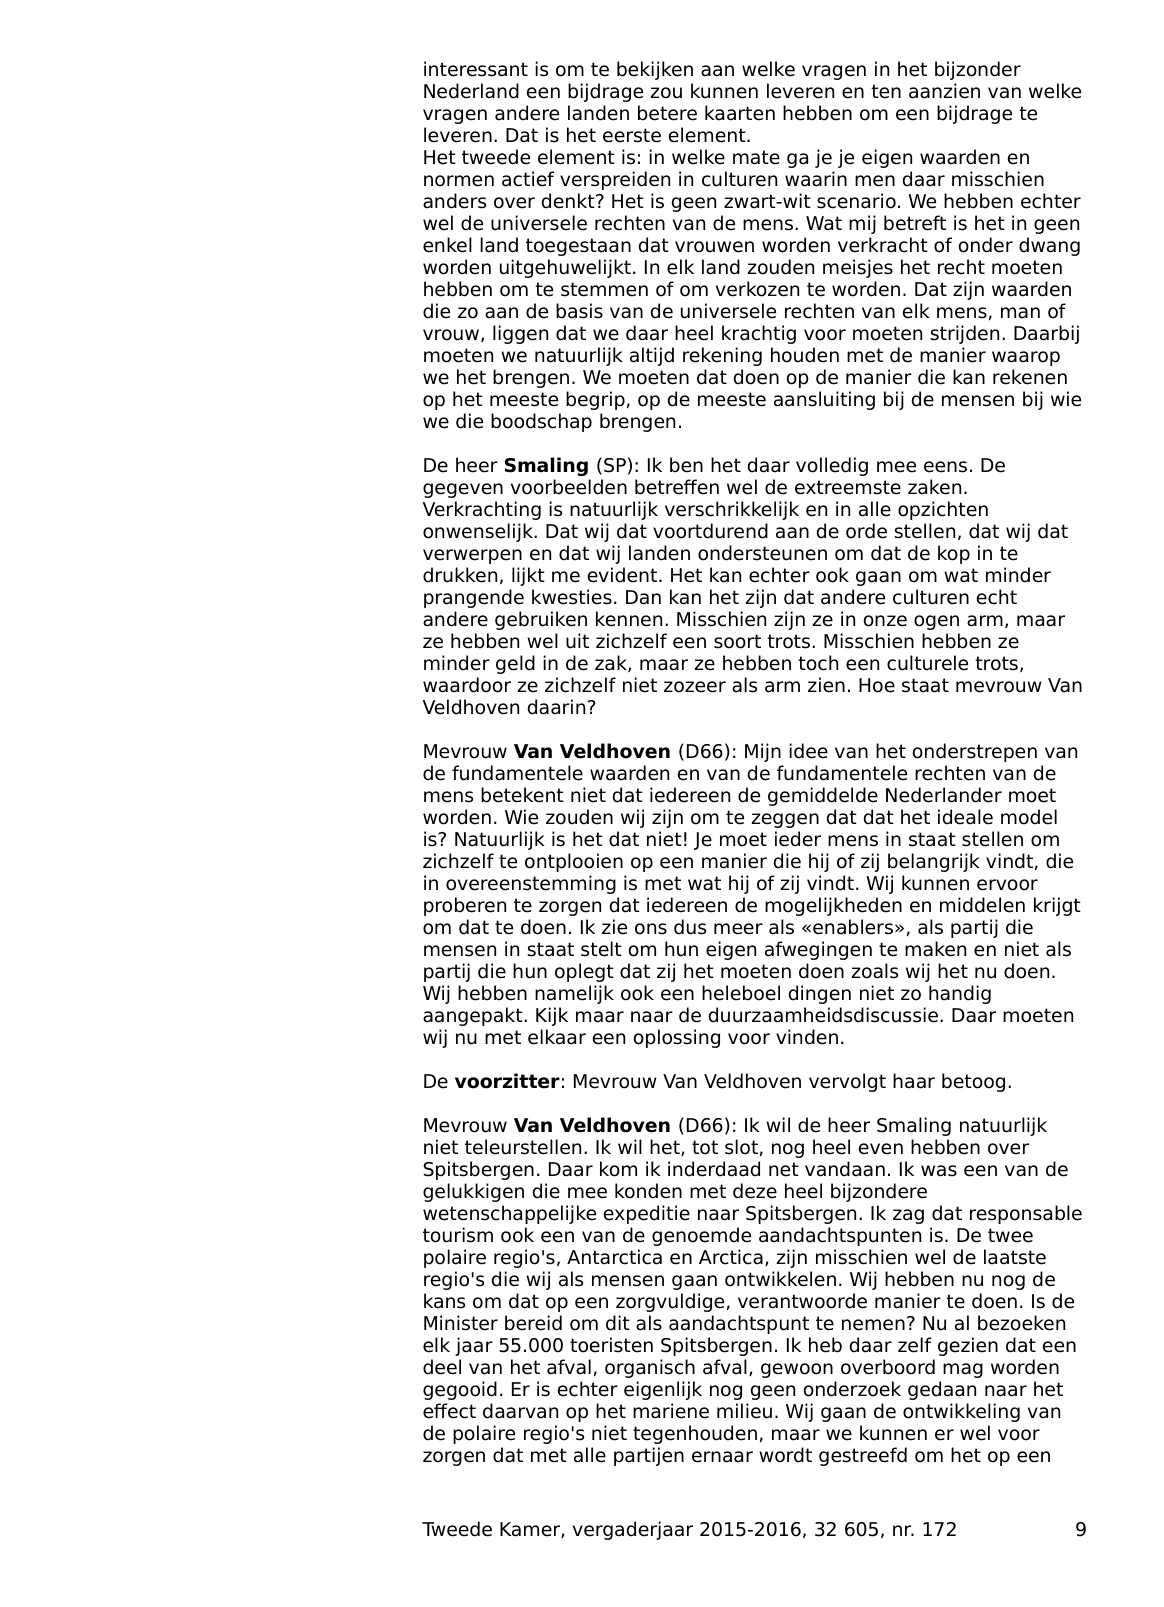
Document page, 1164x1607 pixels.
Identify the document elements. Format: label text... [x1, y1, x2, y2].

text De heer Smaling (SP): Ik ben het daar volledig mee eens. De gegeven voorbeelden betreffen wel de extreemste zaken. Verkrachting is natuurlijk verschrikkelijk en in alle opzichten onwenselijk. Dat wij dat voortdurend aan de orde stellen, dat wij dat verwerpen en dat wij landen ondersteunen om dat de kop in te drukken, lijkt me evident. Het kan echter ook gaan om wat minder prangende kwesties. Dan kan het zijn dat andere culturen echt andere gebruiken kennen. Misschien zijn ze in onze ogen arm, maar ze hebben wel uit zichzelf een soort trots. Misschien hebben ze minder geld in de zak, maar ze hebben toch een culturele trots, waardoor ze zichzelf niet zozeer als arm zien. Hoe staat mevrouw Van Veldhoven daarin? [422, 455, 1087, 719]
text Mevrouw Van Veldhoven (D66): Mijn idee van het onderstrepen van de fundamentele waarden en van de fundamentele rechten van de mens betekent niet dat iedereen de gemiddelde Nederlander moet worden. Wie zouden wij zijn om te zeggen dat dat het ideale model is? Natuurlijk is het dat niet! Je moet ieder mens in staat stellen om zichzelf te ontplooien op een manier die hij of zij belangrijk vindt, die in overeenstemming is met wat hij of zij vindt. Wij kunnen ervoor proberen te zorgen dat iedereen de mogelijkheden en middelen krijgt om dat te doen. Ik zie ons dus meer als «enablers», als partij die mensen in staat stelt om hun eigen afwegingen te maken en niet als partij die hun oplegt dat zij het moeten doen zoals wij het nu doen. Wij hebben namelijk ook een heleboel dingen niet zo handig aangepakt. Kijk maar naar de duurzaamheidsdiscussie. Daar moeten wij nu met elkaar een oplossing voor vinden. [422, 741, 1087, 1048]
text Mevrouw Van Veldhoven (D66): Ik wil de heer Smaling natuurlijk niet teleurstellen. Ik wil het, tot slot, nog heel even hebben over Spitsbergen. Daar kom ik inderdaad net vandaan. Ik was een van de gelukkigen die mee konden met deze heel bijzondere wetenschappelijke expeditie naar Spitsbergen. Ik zag dat responsable tourism ook een van de genoemde aandachtspunten is. De twee polaire regio's, Antarctica en Arctica, zijn misschien wel de laatste regio's die wij als mensen gaan ontwikkelen. Wij hebben nu nog de kans om dat op een zorgvuldige, verantwoorde manier te doen. Is de Minister bereid om dit als aandachtspunt te nemen? Nu al bezoeken elk jaar 55.000 toeristen Spitsbergen. Ik heb daar zelf gezien dat een deel van het afval, organisch afval, gewoon overboord mag worden gegooid. Er is echter eigenlijk nog geen onderzoek gedaan naar het effect daarvan op het mariene milieu. Wij gaan de ontwikkeling van de polaire regio's niet tegenhouden, maar we kunnen er wel voor zorgen dat met alle partijen ernaar wordt gestreefd om het op een [422, 1115, 1087, 1467]
text interessant is om te bekijken aan welke vragen in het bijzonder Nederland een bijdrage zou kunnen leveren en ten aanzien van welke vragen andere landen betere kaarten hebben om een bijdrage te leveren. Dat is het eerste element. [422, 59, 1087, 147]
text Het tweede element is: in welke mate ga je je eigen waarden en normen actief verspreiden in culturen waarin men daar misschien anders over denkt? Het is geen zwart-wit scenario. We hebben echter wel de universele rechten van de mens. Wat mij betreft is het in geen enkel land toegestaan dat vrouwen worden verkracht of onder dwang worden uitgehuwelijkt. In elk land zouden meisjes het recht moeten hebben om te stemmen of om verkozen te worden. Dat zijn waarden die zo aan de basis van de universele rechten van elk mens, man of vrouw, liggen dat we daar heel krachtig voor moeten strijden. Daarbij moeten we natuurlijk altijd rekening houden met de manier waarop we het brengen. We moeten dat doen op de manier die kan rekenen op het meeste begrip, op de meeste aansluiting bij de mensen bij wie we die boodschap brengen. [422, 147, 1087, 433]
text De voorzitter: Mevrouw Van Veldhoven vervolgt haar betoog. [422, 1071, 1087, 1093]
